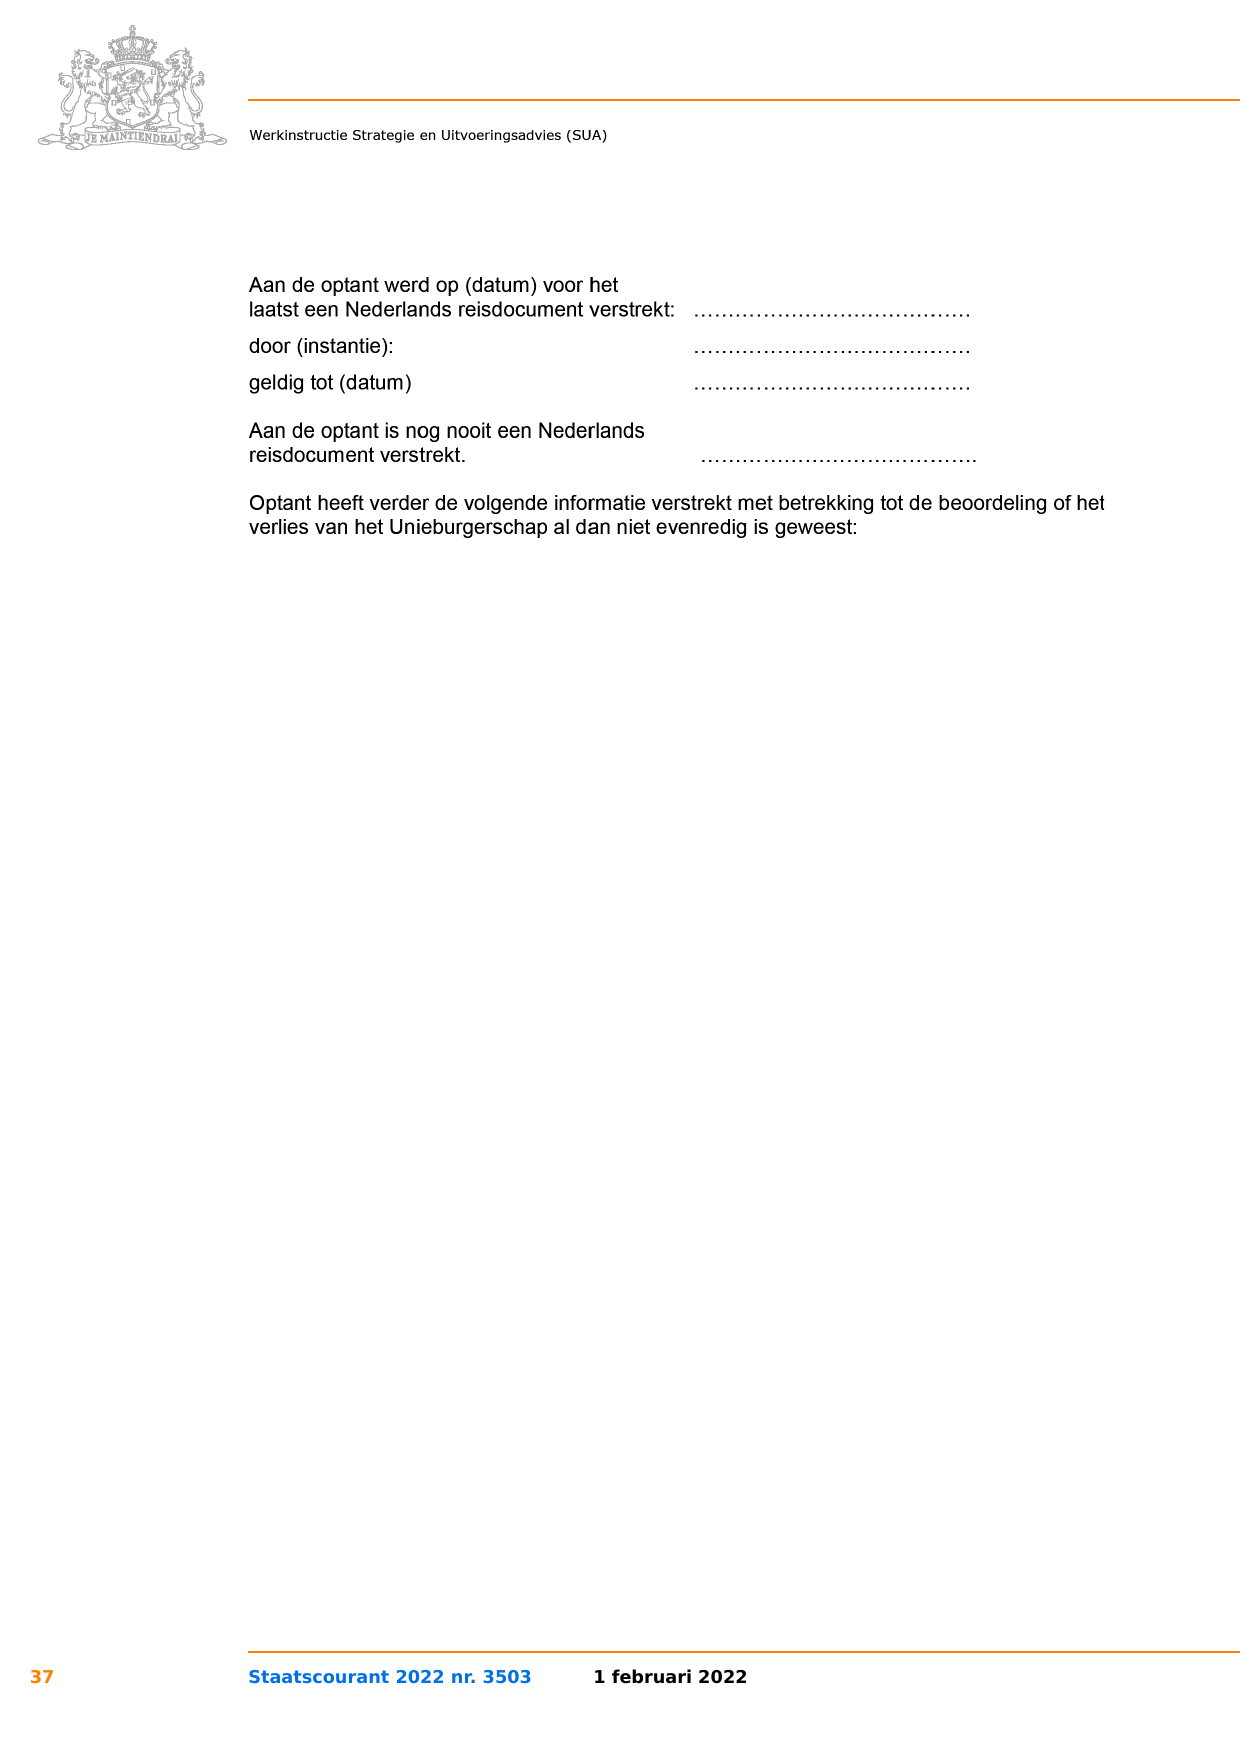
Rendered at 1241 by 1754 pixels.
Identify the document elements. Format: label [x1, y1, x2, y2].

picture [38, 25, 227, 150]
picture [248, 130, 1105, 538]
